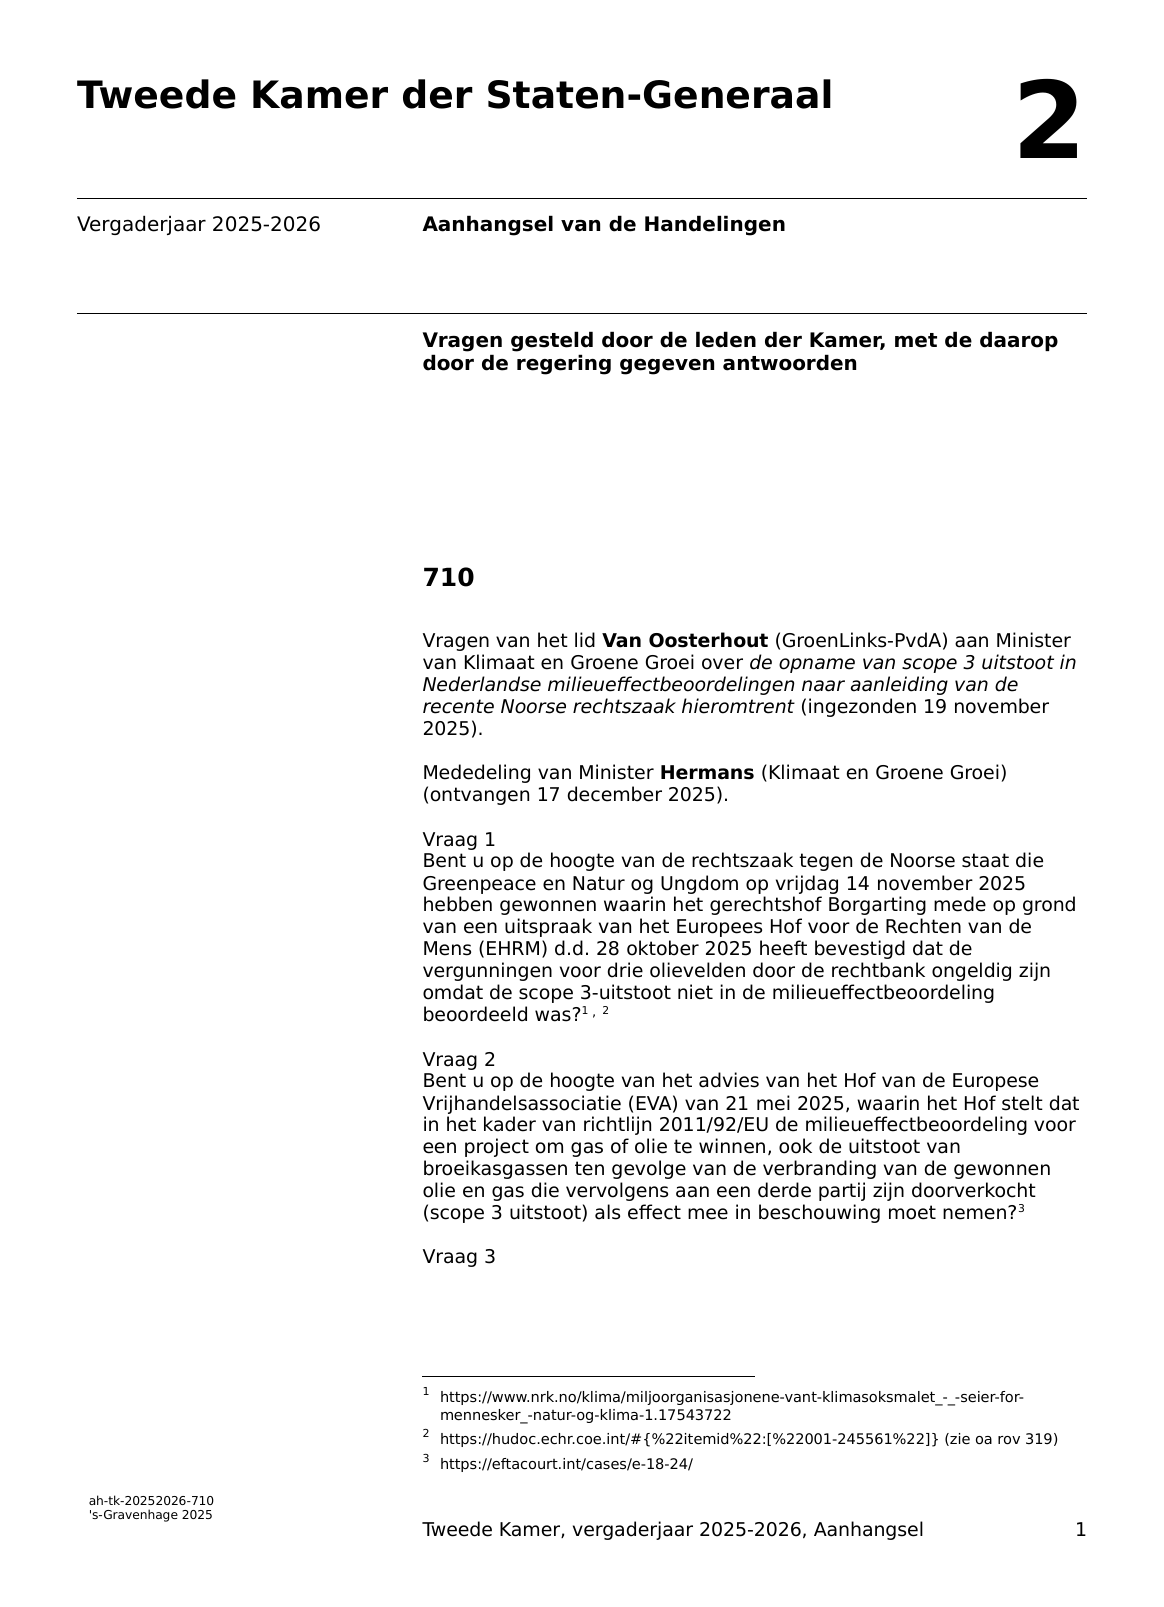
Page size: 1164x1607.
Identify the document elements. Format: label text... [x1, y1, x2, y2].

text Vraag 1 [422, 828, 1087, 850]
table_cell [77, 314, 422, 375]
text Vraag 3 [422, 1246, 1087, 1268]
table_cell Aanhangsel van de Handelingen [422, 199, 1087, 313]
table_cell Vragen gesteld door de leden der Kamer, met de daarop door de regering gegeven antwoorden [422, 314, 1087, 375]
text Bent u op de hoogte van de rechtszaak tegen de Noorse staat die Greenpeace en Natur og Ungdom op vrijdag 14 november 2025 hebben gewonnen waarin het gerechtshof Borgarting mede op grond van een uitspraak van het Europees Hof voor de Rechten van de Mens (EHRM) d.d. 28 oktober 2025 heeft bevestigd dat de vergunningen voor drie olievelden door de rechtbank ongeldig zijn omdat de scope 3-uitstoot niet in de milieueffectbeoordeling beoordeeld was?, [422, 850, 1087, 1026]
text Vragen van het lid Van Oosterhout (GroenLinks-PvdA) aan Minister van Klimaat en Groene Groei over de opname van scope 3 uitstoot in Nederlandse milieueffectbeoordelingen naar aanleiding van de recente Noorse rechtszaak hieromtrent (ingezonden 19 november 2025). [422, 630, 1087, 740]
text Vraag 2 [422, 1048, 1087, 1070]
text https://hudoc.echr.coe.int/#{%22itemid%22:[%22001-245561%22]} (zie oa rov 319) [422, 1427, 1087, 1449]
table_header 2 [886, 59, 1087, 198]
text Mededeling van Minister Hermans (Klimaat en Groene Groei) (ontvangen 17 december 2025). [422, 762, 1087, 806]
text ah-tk-20252026-710 [88, 1494, 323, 1508]
text 710 [422, 563, 1087, 592]
text https://eftacourt.int/cases/e-18-24/ [422, 1452, 1087, 1474]
text 's-Gravenhage 2025 [88, 1508, 323, 1522]
text Bent u op de hoogte van het advies van het Hof van de Europese Vrijhandelsassociatie (EVA) van 21 mei 2025, waarin het Hof stelt dat in het kader van richtlijn 2011/92/EU de milieueffectbeoordeling voor een project om gas of olie te winnen, ook de uitstoot van broeikasgassen ten gevolge van de verbranding van de gewonnen olie en gas die vervolgens aan een derde partij zijn doorverkocht (scope 3 uitstoot) als effect mee in beschouwing moet nemen? [422, 1070, 1087, 1224]
text https://www.nrk.no/klima/miljoorganisasjonene-vant-klimasoksmalet_-_-seier-for-mennesker_-natur-og-klima-1.17543722 [422, 1385, 1087, 1424]
table_header Tweede Kamer der Staten-Generaal [77, 59, 886, 198]
table_cell Vergaderjaar 2025-2026 [77, 199, 422, 313]
